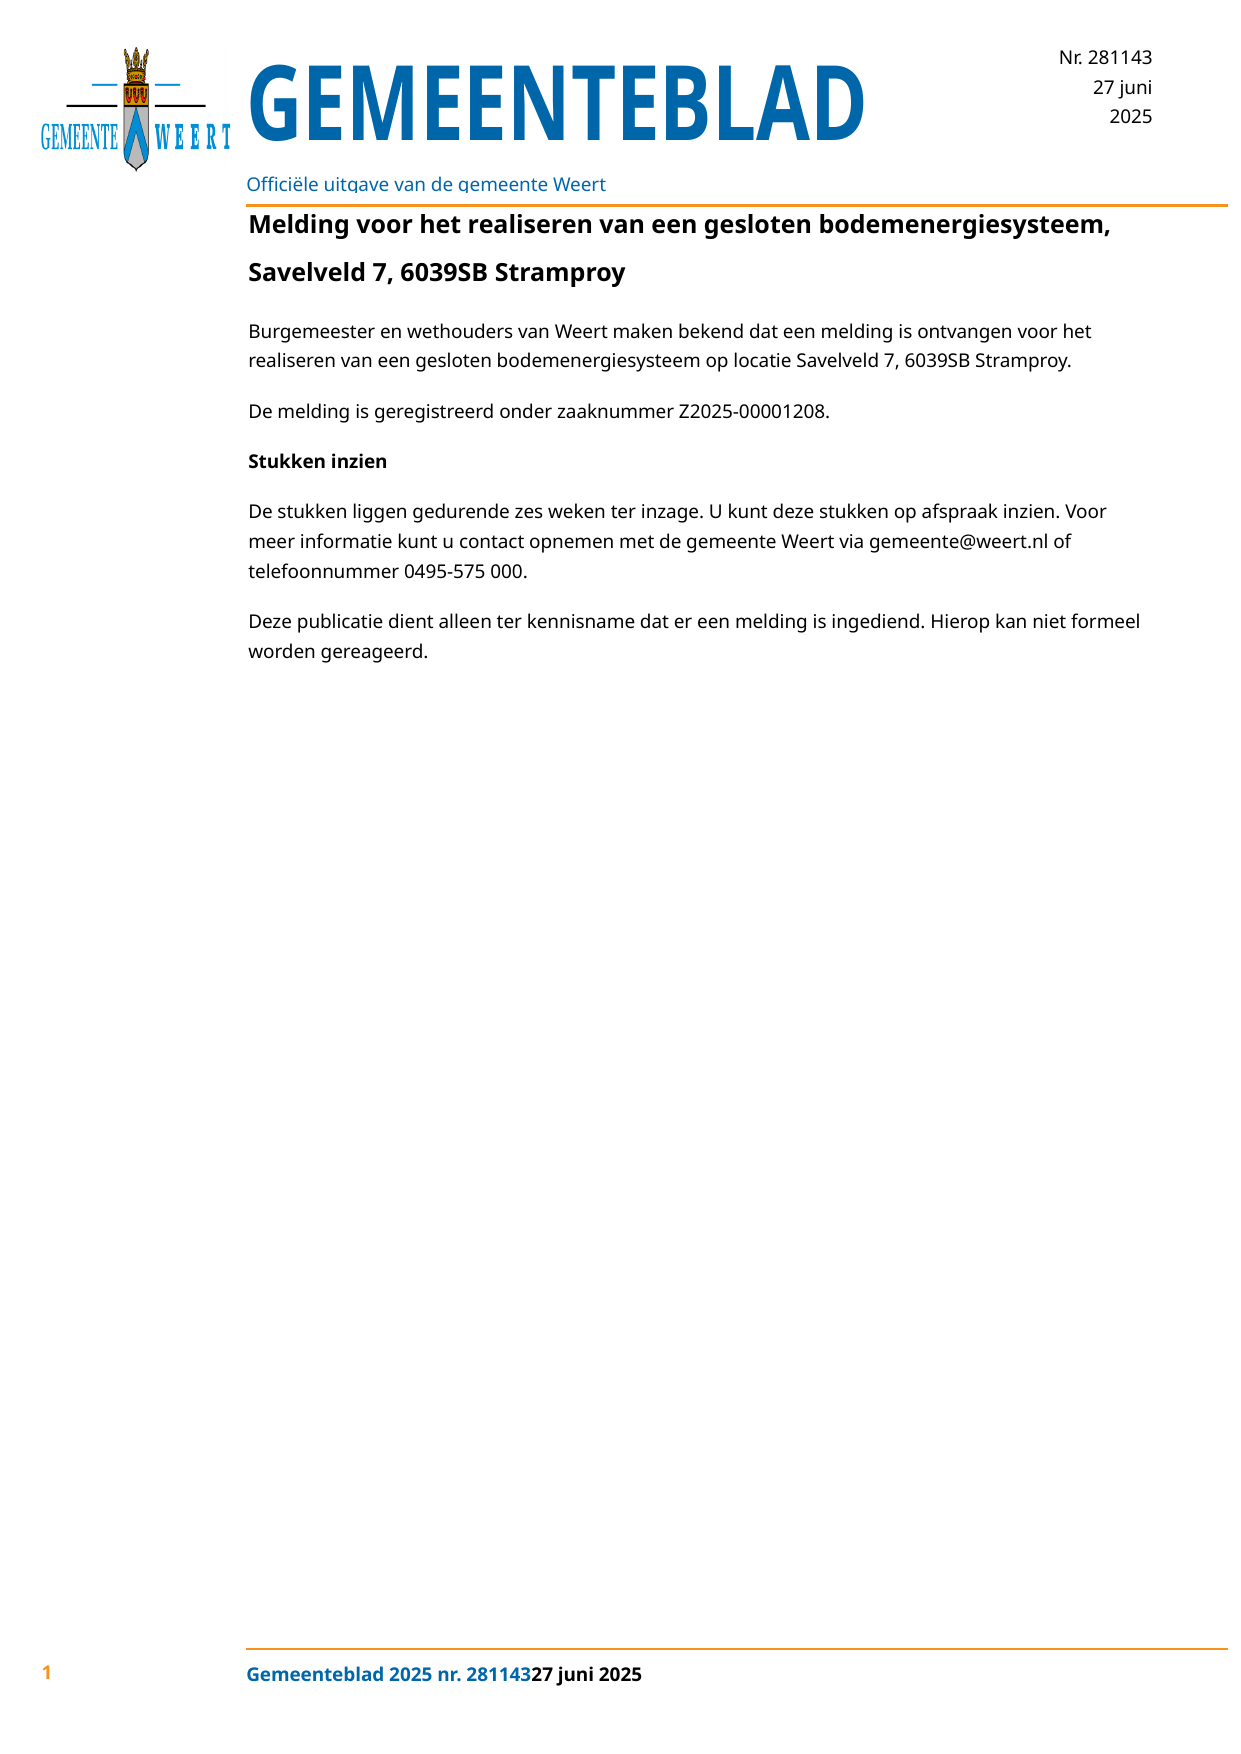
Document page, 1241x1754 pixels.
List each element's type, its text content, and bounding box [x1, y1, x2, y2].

text De stukken liggen gedurende zes weken ter inzage. U kunt deze stukken op afspraak inzien. Voor meer informatie kunt u contact opnemen met de gemeente Weert via gemeente@weert.nl of telefoonnummer 0495-575 000. [248, 499, 1152, 584]
text Burgemeester en wethouders van Weert maken bekend dat een melding is ontvangen voor het realiseren van een gesloten bodemenergiesysteem op locatie Savelveld 7, 6039SB Stramproy. [248, 318, 1152, 373]
text Stukken inzien [248, 448, 1152, 474]
text Melding voor het realiseren van een gesloten bodemenergiesysteem, Savelveld 7, 6039SB Stramproy [248, 207, 1152, 288]
text De melding is geregistreerd onder zaaknummer Z2025-00001208. [248, 398, 1152, 424]
text Deze publicatie dient alleen ter kennisname dat er een melding is ingediend. Hierop kan niet formeel worden gereageerd. [248, 608, 1152, 664]
picture [41, 47, 231, 172]
